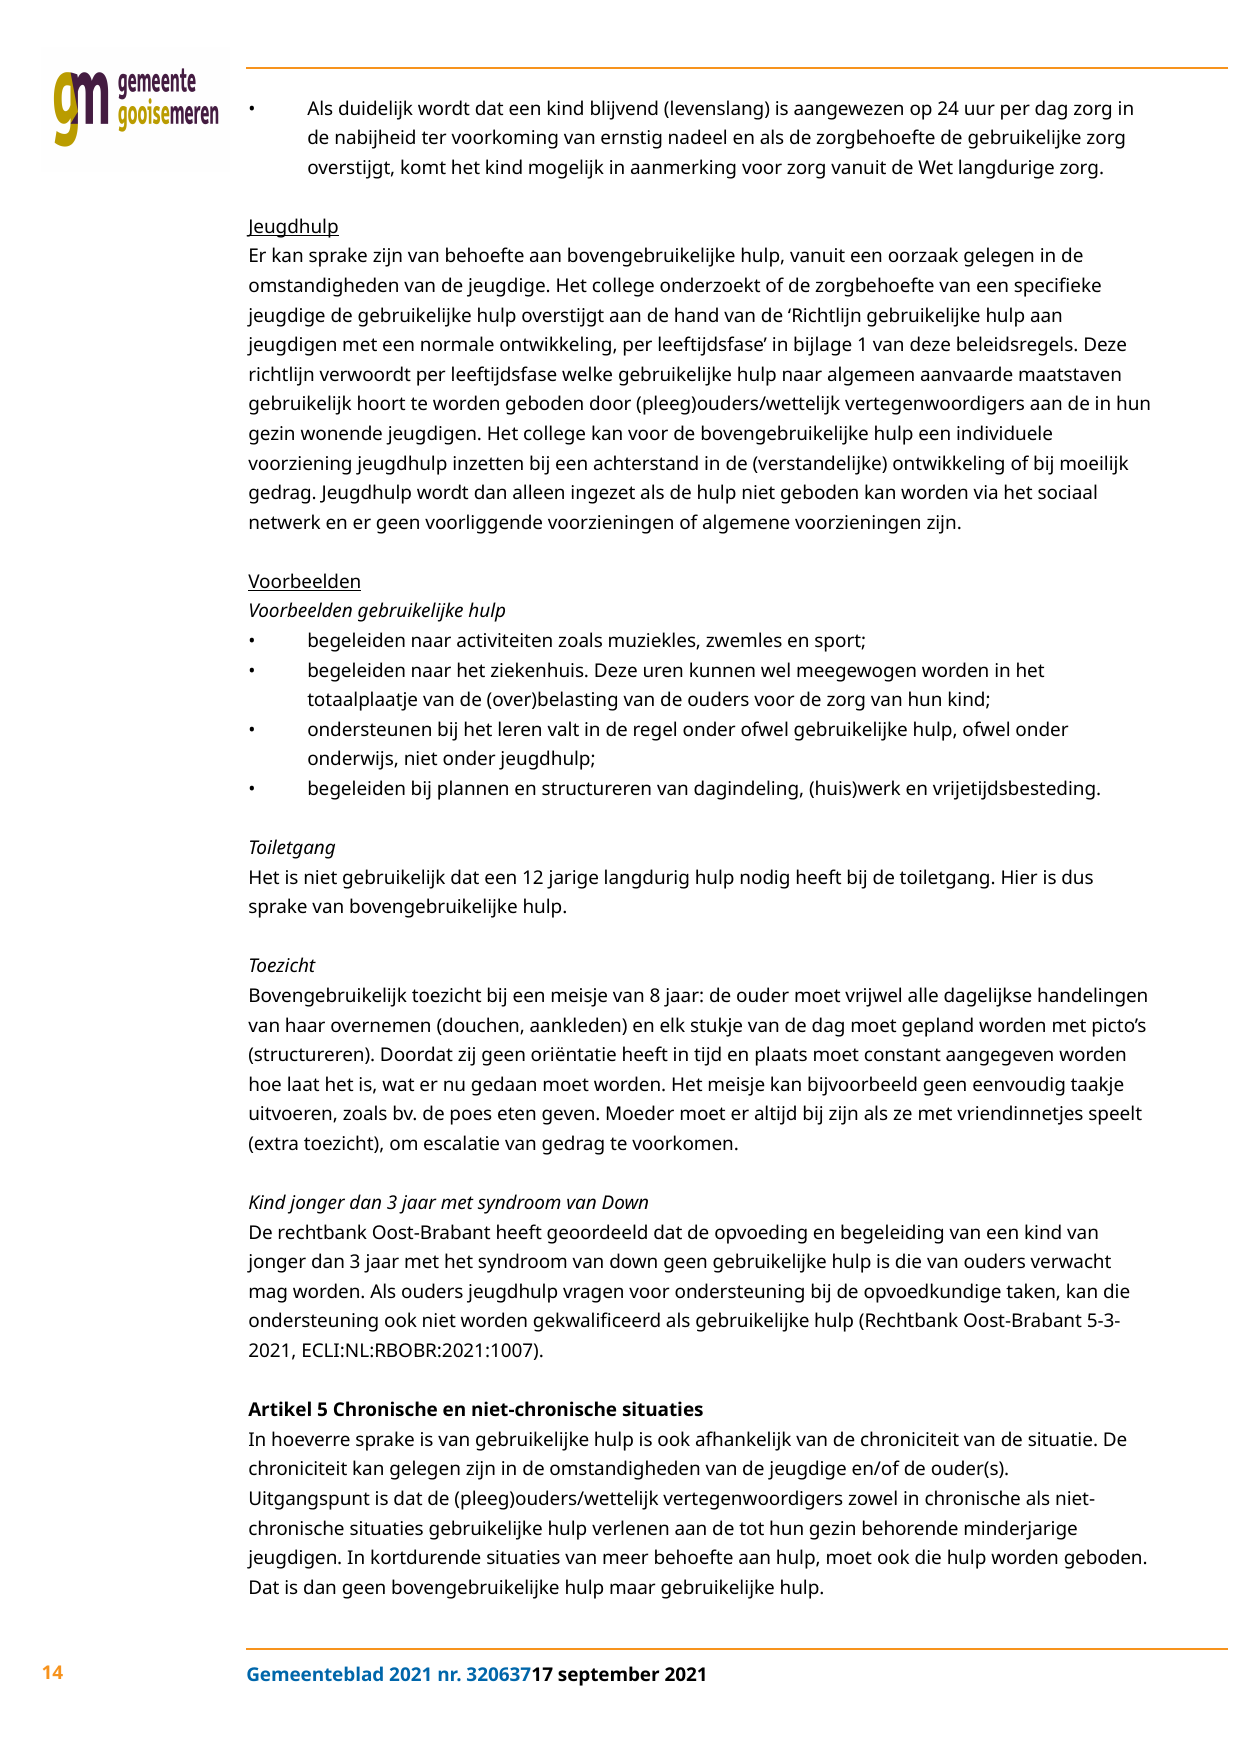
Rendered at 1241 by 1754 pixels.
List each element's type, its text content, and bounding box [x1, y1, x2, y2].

text Jeugdhulp [248, 213, 1152, 239]
text Toezicht [248, 953, 1152, 978]
text Toiletgang [248, 834, 1152, 860]
text Uitgangspunt is dat de (pleeg)ouders/wettelijk vertegenwoordigers zowel in chronische als niet-chronische situaties gebruikelijke hulp verlenen aan de tot hun gezin behorende minderjarige jeugdigen. In kortdurende situaties van meer behoefte aan hulp, moet ook die hulp worden geboden. Dat is dan geen bovengebruikelijke hulp maar gebruikelijke hulp. [248, 1485, 1152, 1600]
text Het is niet gebruikelijk dat een 12 jarige langdurig hulp nodig heeft bij de toiletgang. Hier is dus sprake van bovengebruikelijke hulp. [248, 864, 1152, 919]
list begeleiden naar het ziekenhuis. Deze uren kunnen wel meegewogen worden in het totaalplaatje van de (over)belasting van de ouders voor de zorg van hun kind; [248, 657, 1152, 712]
text Artikel 5 Chronische en niet-chronische situaties [248, 1396, 1152, 1422]
list begeleiden bij plannen en structureren van dagindeling, (huis)werk en vrijetijdsbesteding. [248, 775, 1152, 801]
list begeleiden naar activiteiten zoals muziekles, zwemles en sport; [248, 627, 1152, 653]
text Voorbeelden gebruikelijke hulp [248, 598, 1152, 623]
text De rechtbank Oost-Brabant heeft geoordeeld dat de opvoeding en begeleiding van een kind van jonger dan 3 jaar met het syndroom van down geen gebruikelijke hulp is die van ouders verwacht mag worden. Als ouders jeugdhulp vragen voor ondersteuning bij de opvoedkundige taken, kan die ondersteuning ook niet worden gekwalificeerd als gebruikelijke hulp (Rechtbank Oost-Brabant 5-3-2021, ECLI:NL:RBOBR:2021:1007). [248, 1219, 1152, 1363]
text Voorbeelden [248, 568, 1152, 594]
list Als duidelijk wordt dat een kind blijvend (levenslang) is aangewezen op 24 uur per dag zorg in de nabijheid ter voorkoming van ernstig nadeel en als de zorgbehoefte de gebruikelijke zorg overstijgt, komt het kind mogelijk in aanmerking voor zorg vanuit de Wet langdurige zorg. [248, 95, 1152, 180]
text Bovengebruikelijk toezicht bij een meisje van 8 jaar: de ouder moet vrijwel alle dagelijkse handelingen van haar overnemen (douchen, aankleden) en elk stukje van de dag moet gepland worden met picto’s (structureren). Doordat zij geen oriëntatie heeft in tijd en plaats moet constant aangegeven worden hoe laat het is, wat er nu gedaan moet worden. Het meisje kan bijvoorbeeld geen eenvoudig taakje uitvoeren, zoals bv. de poes eten geven. Moeder moet er altijd bij zijn als ze met vriendinnetjes speelt (extra toezicht), om escalatie van gedrag te voorkomen. [248, 982, 1152, 1156]
picture [41, 47, 231, 172]
text In hoeverre sprake is van gebruikelijke hulp is ook afhankelijk van de chroniciteit van de situatie. De chroniciteit kan gelegen zijn in de omstandigheden van de jeugdige en/of de ouder(s). [248, 1426, 1152, 1481]
list ondersteunen bij het leren valt in de regel onder ofwel gebruikelijke hulp, ofwel onder onderwijs, niet onder jeugdhulp; [248, 716, 1152, 771]
text Er kan sprake zijn van behoefte aan bovengebruikelijke hulp, vanuit een oorzaak gelegen in de omstandigheden van de jeugdige. Het college onderzoekt of de zorgbehoefte van een specifieke jeugdige de gebruikelijke hulp overstijgt aan de hand van de ‘Richtlijn gebruikelijke hulp aan jeugdigen met een normale ontwikkeling, per leeftijdsfase’ in bijlage 1 van deze beleidsregels. Deze richtlijn verwoordt per leeftijdsfase welke gebruikelijke hulp naar algemeen aanvaarde maatstaven gebruikelijk hoort te worden geboden door (pleeg)ouders/wettelijk vertegenwoordigers aan de in hun gezin wonende jeugdigen. Het college kan voor de bovengebruikelijke hulp een individuele voorziening jeugdhulp inzetten bij een achterstand in de (verstandelijke) ontwikkeling of bij moeilijk gedrag. Jeugdhulp wordt dan alleen ingezet als de hulp niet geboden kan worden via het sociaal netwerk en er geen voorliggende voorzieningen of algemene voorzieningen zijn. [248, 243, 1152, 535]
text Kind jonger dan 3 jaar met syndroom van Down [248, 1189, 1152, 1215]
